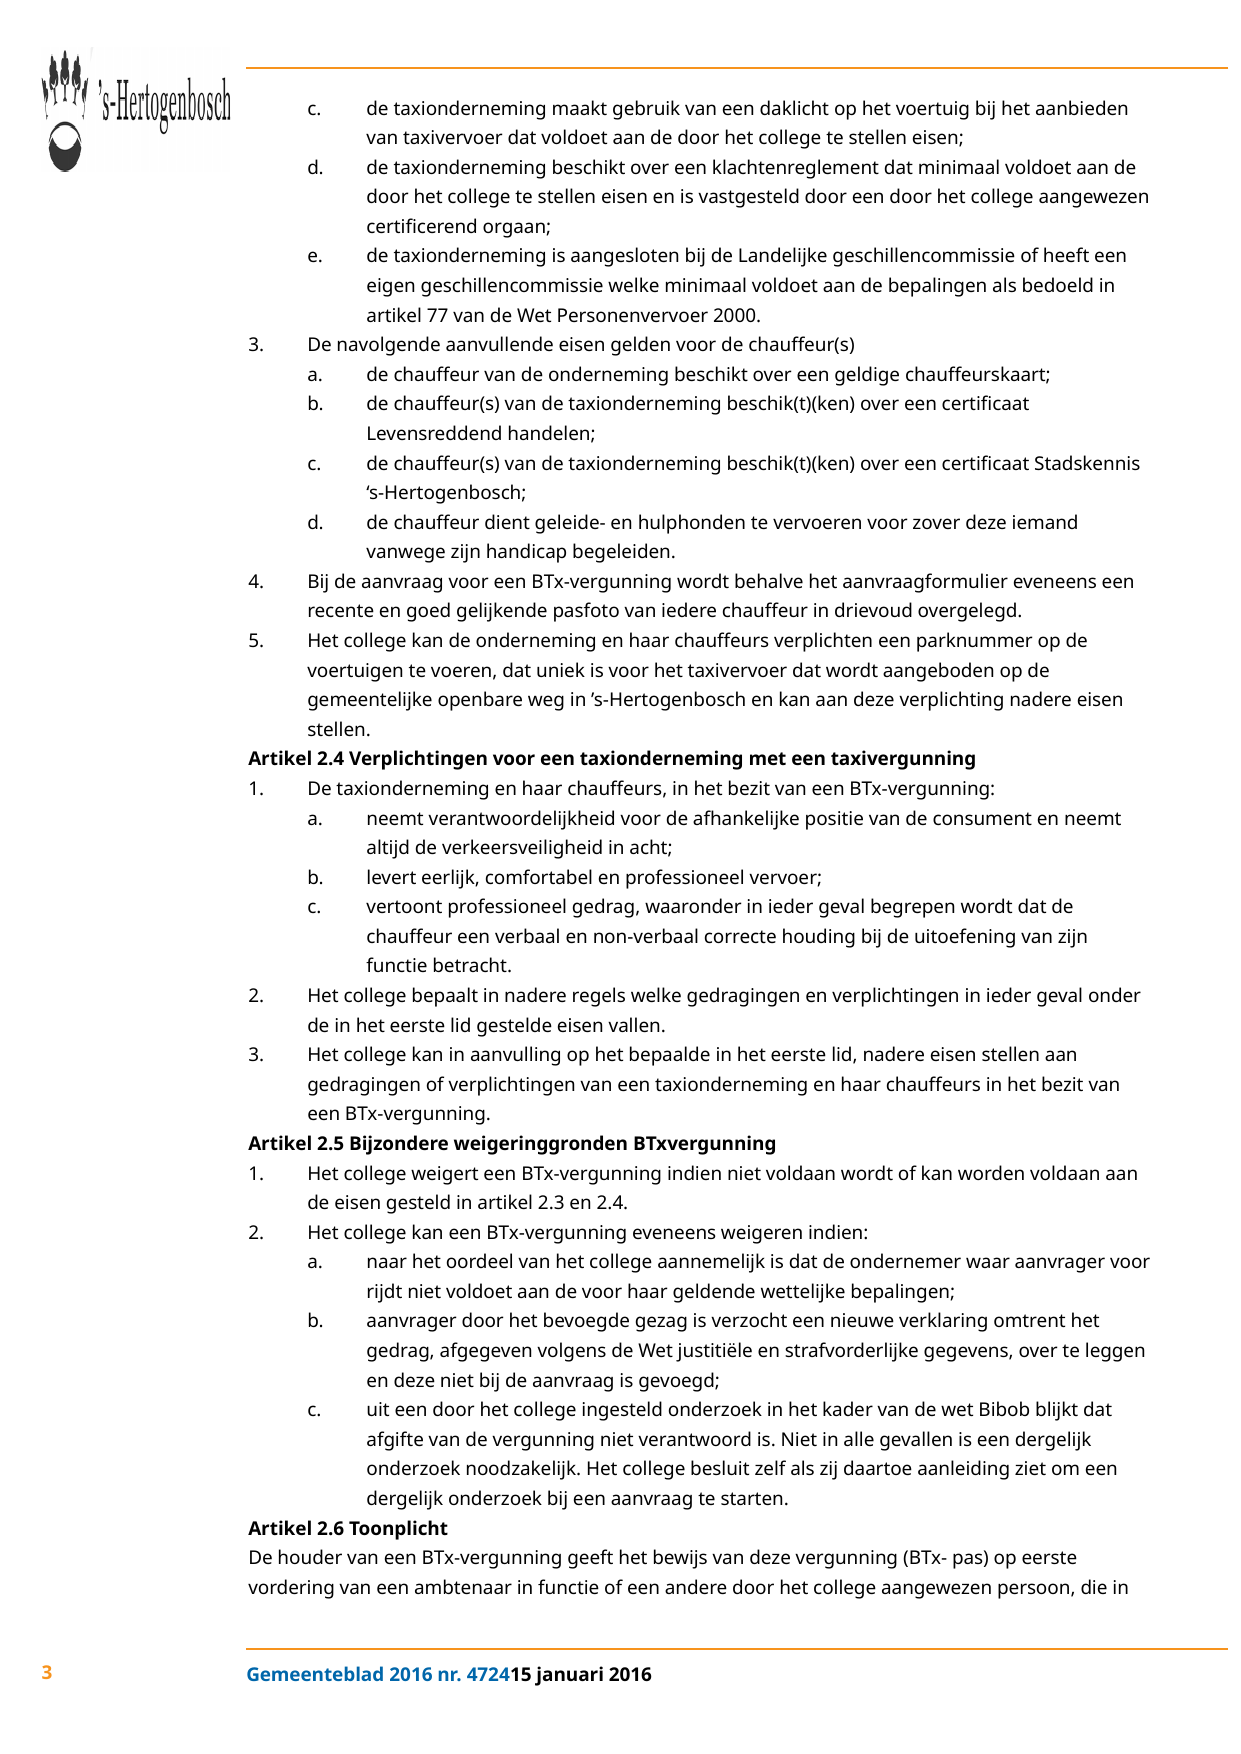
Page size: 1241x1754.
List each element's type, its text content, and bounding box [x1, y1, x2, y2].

list de taxionderneming maakt gebruik van een daklicht op het voertuig bij het aanbieden van taxivervoer dat voldoet aan de door het college te stellen eisen; [307, 95, 1152, 150]
list Het college kan een BTx-vergunning eveneens weigeren indien: [248, 1219, 1152, 1245]
list uit een door het college ingesteld onderzoek in het kader van de wet Bibob blijkt dat afgifte van de vergunning niet verantwoord is. Niet in alle gevallen is een dergelijk onderzoek noodzakelijk. Het college besluit zelf als zij daartoe aanleiding ziet om een dergelijk onderzoek bij een aanvraag te starten. [307, 1396, 1152, 1511]
list Het college kan de onderneming en haar chauffeurs verplichten een parknummer op de voertuigen te voeren, dat uniek is voor het taxivervoer dat wordt aangeboden op de gemeentelijke openbare weg in ’s-Hertogenbosch en kan aan deze verplichting nadere eisen stellen. [248, 627, 1152, 742]
list neemt verantwoordelijkheid voor de afhankelijke positie van de consument en neemt altijd de verkeersveiligheid in acht; [307, 805, 1152, 860]
list de chauffeur(s) van de taxionderneming beschik(t)(ken) over een certificaat Levensreddend handelen; [307, 391, 1152, 446]
list de taxionderneming beschikt over een klachtenreglement dat minimaal voldoet aan de door het college te stellen eisen en is vastgesteld door een door het college aangewezen certificerend orgaan; [307, 154, 1152, 239]
list Het college kan in aanvulling op het bepaalde in het eerste lid, nadere eisen stellen aan gedragingen of verplichtingen van een taxionderneming en haar chauffeurs in het bezit van een BTx-vergunning. [248, 1041, 1152, 1126]
list Het college weigert een BTx-vergunning indien niet voldaan wordt of kan worden voldaan aan de eisen gesteld in artikel 2.3 en 2.4. [248, 1160, 1152, 1215]
list De taxionderneming en haar chauffeurs, in het bezit van een BTx-vergunning: [248, 775, 1152, 801]
list naar het oordeel van het college aannemelijk is dat de ondernemer waar aanvrager voor rijdt niet voldoet aan de voor haar geldende wettelijke bepalingen; [307, 1248, 1152, 1304]
text Artikel 2.5 Bijzondere weigeringgronden BTxvergunning [248, 1130, 1152, 1156]
list de chauffeur van de onderneming beschikt over een geldige chauffeurskaart; [307, 361, 1152, 387]
text Artikel 2.6 Toonplicht [248, 1515, 1152, 1541]
list De navolgende aanvullende eisen gelden voor de chauffeur(s) [248, 331, 1152, 357]
list vertoont professioneel gedrag, waaronder in ieder geval begrepen wordt dat de chauffeur een verbaal en non-verbaal correcte houding bij de uitoefening van zijn functie betracht. [307, 893, 1152, 978]
list de taxionderneming is aangesloten bij de Landelijke geschillencommissie of heeft een eigen geschillencommissie welke minimaal voldoet aan de bepalingen als bedoeld in artikel 77 van de Wet Personenvervoer 2000. [307, 243, 1152, 328]
text De houder van een BTx-vergunning geeft het bewijs van deze vergunning (BTx- pas) op eerste vordering van een ambtenaar in functie of een andere door het college aangewezen persoon, die in [248, 1544, 1152, 1600]
text Artikel 2.4 Verplichtingen voor een taxionderneming met een taxivergunning [248, 746, 1152, 771]
list de chauffeur(s) van de taxionderneming beschik(t)(ken) over een certificaat Stadskennis ‘s-Hertogenbosch; [307, 450, 1152, 505]
list de chauffeur dient geleide- en hulphonden te vervoeren voor zover deze iemand vanwege zijn handicap begeleiden. [307, 509, 1152, 564]
picture [41, 47, 231, 172]
list aanvrager door het bevoegde gezag is verzocht een nieuwe verklaring omtrent het gedrag, afgegeven volgens de Wet justitiële en strafvorderlijke gegevens, over te leggen en deze niet bij de aanvraag is gevoegd; [307, 1308, 1152, 1393]
list Het college bepaalt in nadere regels welke gedragingen en verplichtingen in ieder geval onder de in het eerste lid gestelde eisen vallen. [248, 982, 1152, 1038]
list levert eerlijk, comfortabel en professioneel vervoer; [307, 864, 1152, 890]
list Bij de aanvraag voor een BTx-vergunning wordt behalve het aanvraagformulier eveneens een recente en goed gelijkende pasfoto van iedere chauffeur in drievoud overgelegd. [248, 568, 1152, 623]
